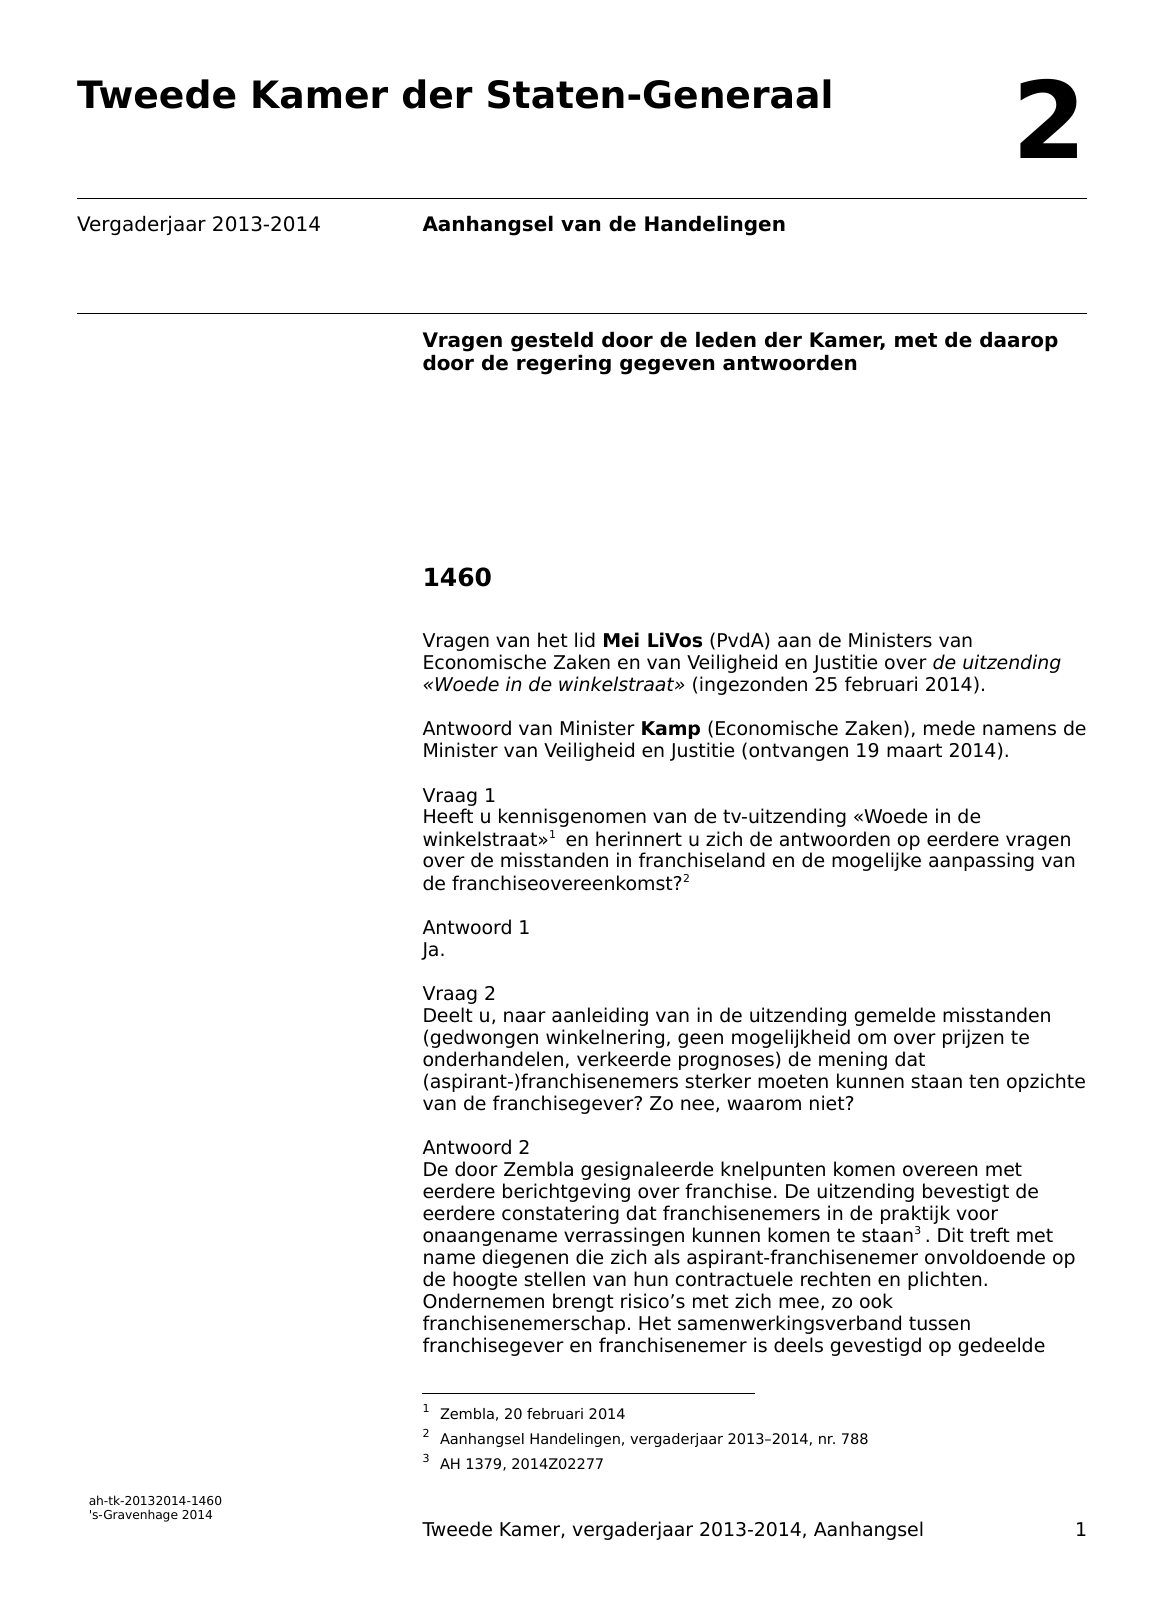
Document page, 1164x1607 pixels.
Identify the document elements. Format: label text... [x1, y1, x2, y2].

table_cell Vergaderjaar 2013-2014 [77, 199, 422, 313]
text Ja. [422, 938, 1087, 961]
table_cell [77, 314, 422, 375]
text Antwoord 2 [422, 1137, 1087, 1159]
text Heeft u kennisgenomen van de tv-uitzending «Woede in de winkelstraat» en herinnert u zich de antwoorden op eerdere vragen over de misstanden in franchiseland en de mogelijke aanpassing van de franchiseovereenkomst? [422, 806, 1087, 894]
text 's-Gravenhage 2014 [88, 1508, 323, 1522]
table_cell Aanhangsel van de Handelingen [422, 199, 1087, 313]
text Antwoord van Minister Kamp (Economische Zaken), mede namens de Minister van Veiligheid en Justitie (ontvangen 19 maart 2014). [422, 718, 1087, 762]
text Vragen van het lid Mei LiVos (PvdA) aan de Ministers van Economische Zaken en van Veiligheid en Justitie over de uitzending «Woede in de winkelstraat» (ingezonden 25 februari 2014). [422, 630, 1087, 696]
table_cell Vragen gesteld door de leden der Kamer, met de daarop door de regering gegeven antwoorden [422, 314, 1087, 375]
text 1460 [422, 563, 1087, 592]
text Zembla, 20 februari 2014 [422, 1402, 1087, 1424]
text Aanhangsel Handelingen, vergaderjaar 2013–2014, nr. 788 [422, 1427, 1087, 1449]
text Ondernemen brengt risico’s met zich mee, zo ook franchisenemerschap. Het samenwerkingsverband tussen franchisegever en franchisenemer is deels gevestigd op gedeelde [422, 1291, 1087, 1357]
text Deelt u, naar aanleiding van in de uitzending gemelde misstanden (gedwongen winkelnering, geen mogelijkheid om over prijzen te onderhandelen, verkeerde prognoses) de mening dat (aspirant-)franchisenemers sterker moeten kunnen staan ten opzichte van de franchisegever? Zo nee, waarom niet? [422, 1005, 1087, 1114]
table_header 2 [886, 59, 1087, 198]
text De door Zembla gesignaleerde knelpunten komen overeen met eerdere berichtgeving over franchise. De uitzending bevestigt de eerdere constatering dat franchisenemers in de praktijk voor onaangename verrassingen kunnen komen te staan. Dit treft met name diegenen die zich als aspirant-franchisenemer onvoldoende op de hoogte stellen van hun contractuele rechten en plichten. [422, 1159, 1087, 1291]
text Vraag 1 [422, 784, 1087, 806]
text ah-tk-20132014-1460 [88, 1494, 323, 1508]
text Vraag 2 [422, 983, 1087, 1005]
table_header Tweede Kamer der Staten-Generaal [77, 59, 886, 198]
text Antwoord 1 [422, 917, 1087, 938]
text AH 1379, 2014Z02277 [422, 1452, 1087, 1474]
